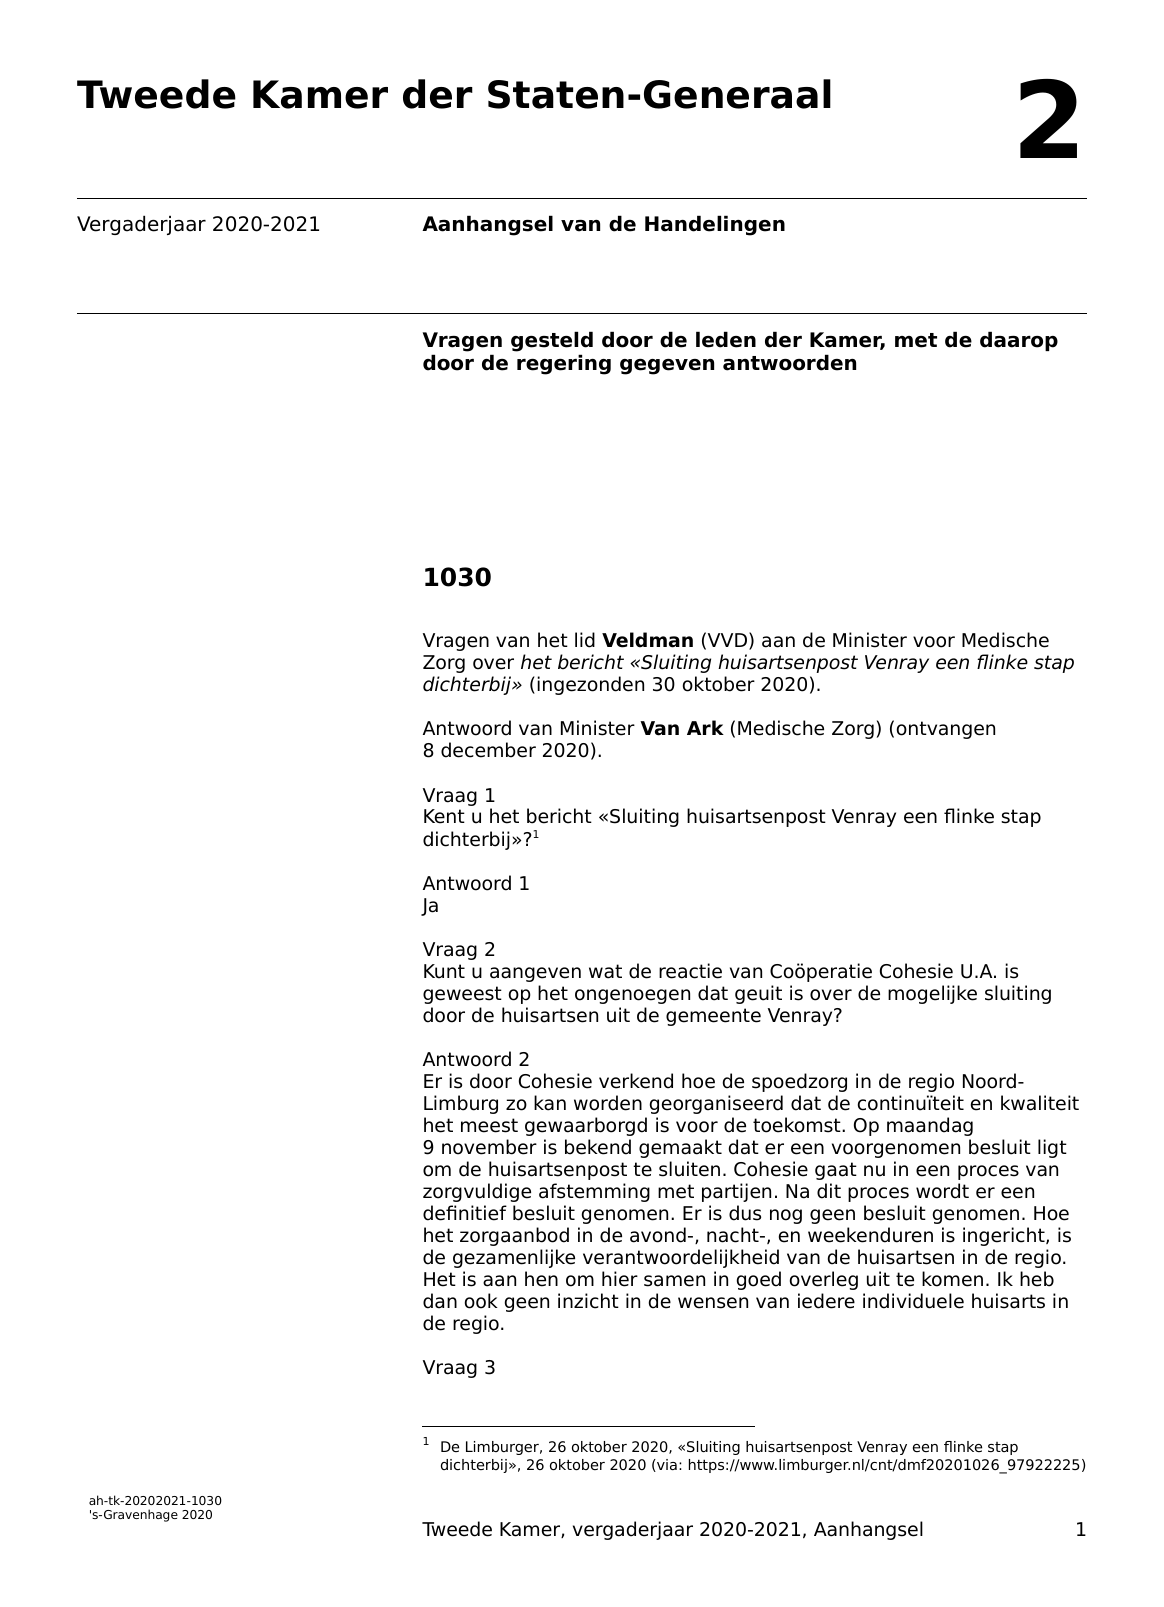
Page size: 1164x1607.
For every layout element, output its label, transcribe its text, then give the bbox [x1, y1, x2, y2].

text Vragen van het lid Veldman (VVD) aan de Minister voor Medische Zorg over het bericht «Sluiting huisartsenpost Venray een flinke stap dichterbij» (ingezonden 30 oktober 2020). [422, 630, 1087, 696]
text Er is door Cohesie verkend hoe de spoedzorg in de regio Noord-Limburg zo kan worden georganiseerd dat de continuïteit en kwaliteit het meest gewaarborgd is voor de toekomst. Op maandag 9 november is bekend gemaakt dat er een voorgenomen besluit ligt om de huisartsenpost te sluiten. Cohesie gaat nu in een proces van zorgvuldige afstemming met partijen. Na dit proces wordt er een definitief besluit genomen. Er is dus nog geen besluit genomen. Hoe het zorgaanbod in de avond-, nacht-, en weekenduren is ingericht, is de gezamenlijke verantwoordelijkheid van de huisartsen in de regio. Het is aan hen om hier samen in goed overleg uit te komen. Ik heb dan ook geen inzicht in de wensen van iedere individuele huisarts in de regio. [422, 1071, 1087, 1334]
text Ja [422, 894, 1087, 917]
text Vraag 3 [422, 1357, 1087, 1379]
text Kunt u aangeven wat de reactie van Coöperatie Cohesie U.A. is geweest op het ongenoegen dat geuit is over de mogelijke sluiting door de huisartsen uit de gemeente Venray? [422, 961, 1087, 1027]
text Antwoord 2 [422, 1049, 1087, 1071]
table_cell Vergaderjaar 2020-2021 [77, 199, 422, 313]
text Kent u het bericht «Sluiting huisartsenpost Venray een flinke stap dichterbij»? [422, 806, 1087, 850]
text Antwoord van Minister Van Ark (Medische Zorg) (ontvangen 8 december 2020). [422, 718, 1087, 762]
text Vraag 1 [422, 784, 1087, 806]
table_cell Aanhangsel van de Handelingen [422, 199, 1087, 313]
text Vraag 2 [422, 939, 1087, 961]
text Antwoord 1 [422, 873, 1087, 894]
table_header 2 [886, 59, 1087, 198]
table_header Tweede Kamer der Staten-Generaal [77, 59, 886, 198]
text 's-Gravenhage 2020 [88, 1508, 323, 1522]
table_cell [77, 314, 422, 375]
text 1030 [422, 563, 1087, 592]
text ah-tk-20202021-1030 [88, 1494, 323, 1508]
table_cell Vragen gesteld door de leden der Kamer, met de daarop door de regering gegeven antwoorden [422, 314, 1087, 375]
text De Limburger, 26 oktober 2020, «Sluiting huisartsenpost Venray een flinke stap dichterbij», 26 oktober 2020 (via: https://www.limburger.nl/cnt/dmf20201026_97922225) [422, 1435, 1087, 1474]
